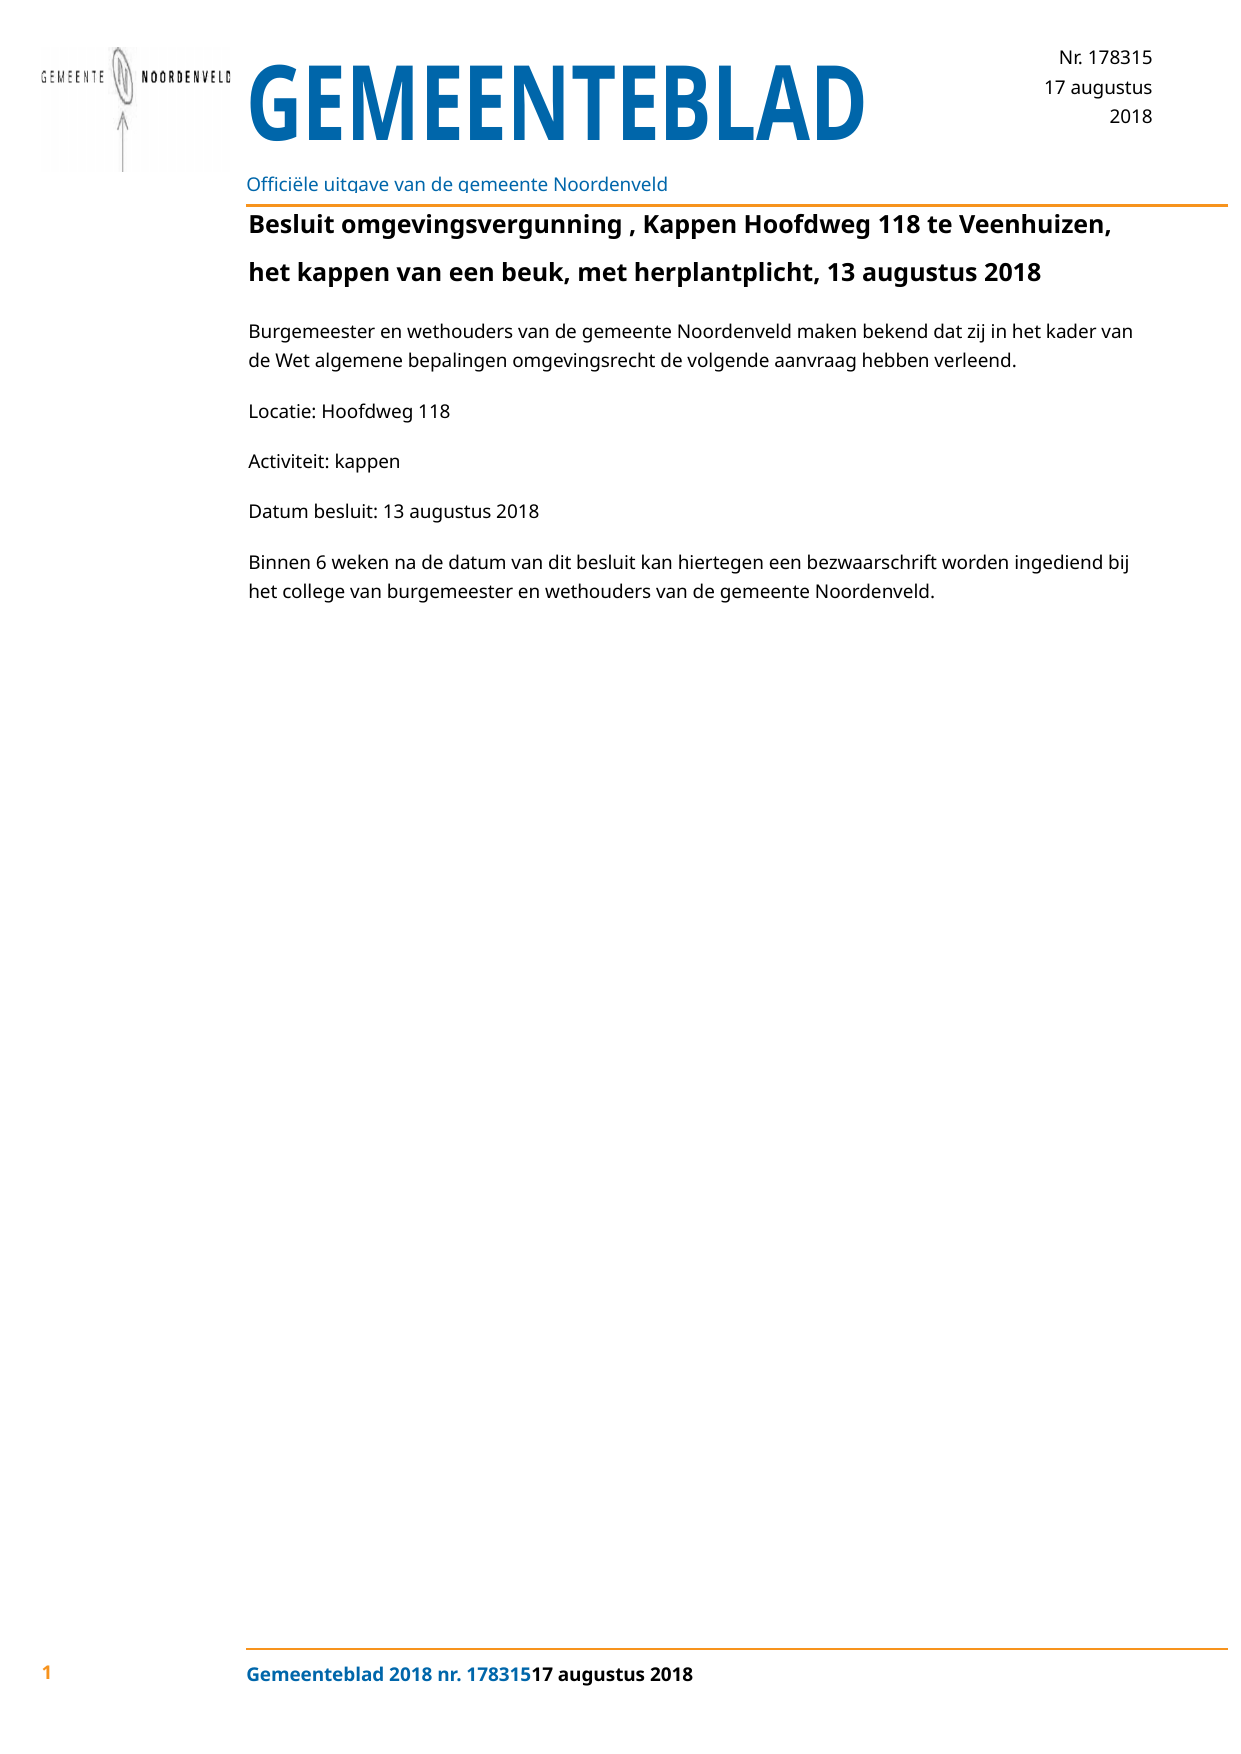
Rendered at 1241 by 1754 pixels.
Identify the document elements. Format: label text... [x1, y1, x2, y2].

picture [41, 47, 231, 172]
text Binnen 6 weken na de datum van dit besluit kan hiertegen een bezwaarschrift worden ingediend bij het college van burgemeester en wethouders van de gemeente Noordenveld. [248, 549, 1152, 604]
text Burgemeester en wethouders van de gemeente Noordenveld maken bekend dat zij in het kader van de Wet algemene bepalingen omgevingsrecht de volgende aanvraag hebben verleend. [248, 318, 1152, 373]
text Besluit omgevingsvergunning , Kappen Hoofdweg 118 te Veenhuizen, het kappen van een beuk, met herplantplicht, 13 augustus 2018 [248, 207, 1152, 288]
text Activiteit: kappen [248, 448, 1152, 474]
text Datum besluit: 13 augustus 2018 [248, 499, 1152, 524]
text Locatie: Hoofdweg 118 [248, 398, 1152, 424]
